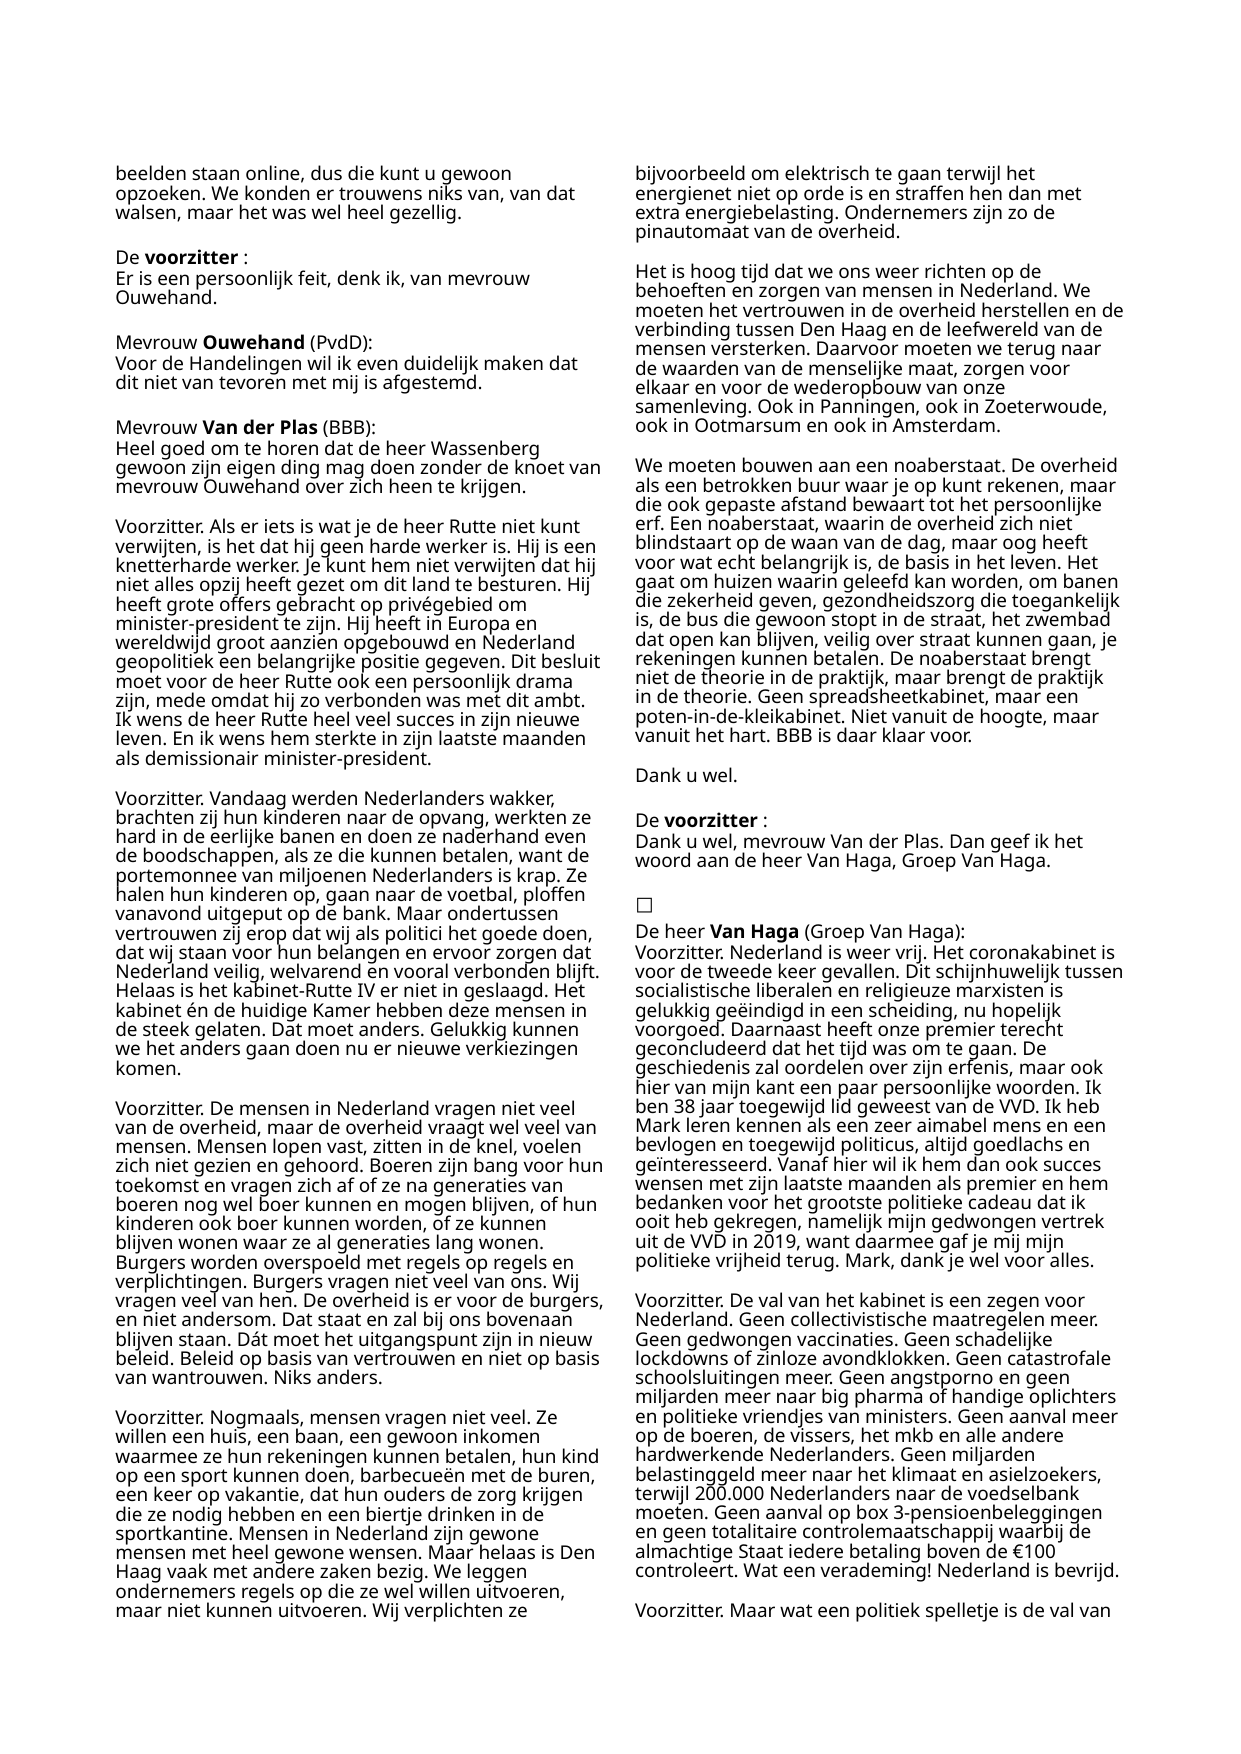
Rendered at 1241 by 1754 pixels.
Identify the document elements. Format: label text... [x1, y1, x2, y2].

text De voorzitter : [635, 807, 1125, 833]
text Voorzitter. Nogmaals, mensen vragen niet veel. Ze willen een huis, een baan, een gewoon inkomen waarmee ze hun rekeningen kunnen betalen, hun kind op een sport kunnen doen, barbecueën met de buren, een keer op vakantie, dat hun ouders de zorg krijgen die ze nodig hebben en een biertje drinken in de sportkantine. Mensen in Nederland zijn gewone mensen met heel gewone wensen. Maar helaas is Den Haag vaak met andere zaken bezig. We leggen ondernemers regels op die ze wel willen uitvoeren, maar niet kunnen uitvoeren. Wij verplichten ze [115, 1409, 605, 1621]
text Voorzitter. De mensen in Nederland vragen niet veel van de overheid, maar de overheid vraagt wel veel van mensen. Mensen lopen vast, zitten in de knel, voelen zich niet gezien en gehoord. Boeren zijn bang voor hun toekomst en vragen zich af of ze na generaties van boeren nog wel boer kunnen en mogen blijven, of hun kinderen ook boer kunnen worden, of ze kunnen blijven wonen waar ze al generaties lang wonen. Burgers worden overspoeld met regels op regels en verplichtingen. Burgers vragen niet veel van ons. Wij vragen veel van hen. De overheid is er voor de burgers, en niet andersom. Dat staat en zal bij ons bovenaan blijven staan. Dát moet het uitgangspunt zijn in nieuw beleid. Beleid op basis van vertrouwen en niet op basis van wantrouwen. Niks anders. [115, 1099, 605, 1388]
text Voorzitter. Als er iets is wat je de heer Rutte niet kunt verwijten, is het dat hij geen harde werker is. Hij is een knetterharde werker. Je kunt hem niet verwijten dat hij niet alles opzij heeft gezet om dit land te besturen. Hij heeft grote offers gebracht op privégebied om minister-president te zijn. Hij heeft in Europa en wereldwijd groot aanzien opgebouwd en Nederland geopolitiek een belangrijke positie gegeven. Dit besluit moet voor de heer Rutte ook een persoonlijk drama zijn, mede omdat hij zo verbonden was met dit ambt. Ik wens de heer Rutte heel veel succes in zijn nieuwe leven. En ik wens hem sterkte in zijn laatste maanden als demissionair minister-president. [115, 518, 605, 769]
text Voor de Handelingen wil ik even duidelijk maken dat dit niet van tevoren met mij is afgestemd. [115, 355, 605, 393]
text Dank u wel, mevrouw Van der Plas. Dan geef ik het woord aan de heer Van Haga, Groep Van Haga. [635, 833, 1125, 871]
text Het is hoog tijd dat we ons weer richten op de behoeften en zorgen van mensen in Nederland. We moeten het vertrouwen in de overheid herstellen en de verbinding tussen Den Haag en de leefwereld van de mensen versterken. Daarvoor moeten we terug naar de waarden van de menselijke maat, zorgen voor elkaar en voor de wederopbouw van onze samenleving. Ook in Panningen, ook in Zoeterwoude, ook in Ootmarsum en ook in Amsterdam. [635, 263, 1125, 437]
text De voorzitter : [115, 244, 605, 270]
text beelden staan online, dus die kunt u gewoon opzoeken. We konden er trouwens niks van, van dat walsen, maar het was wel heel gezellig. [115, 165, 605, 223]
text Mevrouw Ouwehand (PvdD): [115, 329, 605, 355]
text Voorzitter. Nederland is weer vrij. Het coronakabinet is voor de tweede keer gevallen. Dit schijnhuwelijk tussen socialistische liberalen en religieuze marxisten is gelukkig geëindigd in een scheiding, nu hopelijk voorgoed. Daarnaast heeft onze premier terecht geconcludeerd dat het tijd was om te gaan. De geschiedenis zal oordelen over zijn erfenis, maar ook hier van mijn kant een paar persoonlijke woorden. Ik ben 38 jaar toegewijd lid geweest van de VVD. Ik heb Mark leren kennen als een zeer aimabel mens en een bevlogen en toegewijd politicus, altijd goedlachs en geïnteresseerd. Vanaf hier wil ik hem dan ook succes wensen met zijn laatste maanden als premier en hem bedanken voor het grootste politieke cadeau dat ik ooit heb gekregen, namelijk mijn gedwongen vertrek uit de VVD in 2019, want daarmee gaf je mij mijn politieke vrijheid terug. Mark, dank je wel voor alles. [635, 944, 1125, 1271]
text Mevrouw Van der Plas (BBB): [115, 414, 605, 440]
text Voorzitter. Vandaag werden Nederlanders wakker, brachten zij hun kinderen naar de opvang, werkten ze hard in de eerlijke banen en doen ze naderhand even de boodschappen, als ze die kunnen betalen, want de portemonnee van miljoenen Nederlanders is krap. Ze halen hun kinderen op, gaan naar de voetbal, ploffen vanavond uitgeput op de bank. Maar ondertussen vertrouwen zij erop dat wij als politici het goede doen, dat wij staan voor hun belangen en ervoor zorgen dat Nederland veilig, welvarend en vooral verbonden blijft. Helaas is het kabinet-Rutte IV er niet in geslaagd. Het kabinet én de huidige Kamer hebben deze mensen in de steek gelaten. Dat moet anders. Gelukkig kunnen we het anders gaan doen nu er nieuwe verkiezingen komen. [115, 790, 605, 1079]
text Voorzitter. Maar wat een politiek spelletje is de val van [635, 1602, 1125, 1621]
text We moeten bouwen aan een noaberstaat. De overheid als een betrokken buur waar je op kunt rekenen, maar die ook gepaste afstand bewaart tot het persoonlijke erf. Een noaberstaat, waarin de overheid zich niet blindstaart op de waan van de dag, maar oog heeft voor wat echt belangrijk is, de basis in het leven. Het gaat om huizen waarin geleefd kan worden, om banen die zekerheid geven, gezondheidszorg die toegankelijk is, de bus die gewoon stopt in de straat, het zwembad dat open kan blijven, veilig over straat kunnen gaan, je rekeningen kunnen betalen. De noaberstaat brengt niet de theorie in de praktijk, maar brengt de praktijk in de theorie. Geen spreadsheetkabinet, maar een poten-in-de-kleikabinet. Niet vanuit de hoogte, maar vanuit het hart. BBB is daar klaar voor. [635, 457, 1125, 746]
text bijvoorbeeld om elektrisch te gaan terwijl het energienet niet op orde is en straffen hen dan met extra energiebelasting. Ondernemers zijn zo de pinautomaat van de overheid. [635, 165, 1125, 242]
text Er is een persoonlijk feit, denk ik, van mevrouw Ouwehand. [115, 270, 605, 308]
text De heer Van Haga (Groep Van Haga): [635, 918, 1125, 944]
text Dank u wel. [635, 767, 1125, 786]
text ⬜ [635, 892, 1125, 918]
text Heel goed om te horen dat de heer Wassenberg gewoon zijn eigen ding mag doen zonder de knoet van mevrouw Ouwehand over zich heen te krijgen. [115, 440, 605, 498]
text Voorzitter. De val van het kabinet is een zegen voor Nederland. Geen collectivistische maatregelen meer. Geen gedwongen vaccinaties. Geen schadelijke lockdowns of zinloze avondklokken. Geen catastrofale schoolsluitingen meer. Geen angstporno en geen miljarden meer naar big pharma of handige oplichters en politieke vriendjes van ministers. Geen aanval meer op de boeren, de vissers, het mkb en alle andere hardwerkende Nederlanders. Geen miljarden belastinggeld meer naar het klimaat en asielzoekers, terwijl 200.000 Nederlanders naar de voedselbank moeten. Geen aanval op box 3-pensioenbeleggingen en geen totalitaire controlemaatschappij waarbij de almachtige Staat iedere betaling boven de €100 controleert. Wat een verademing! Nederland is bevrijd. [635, 1292, 1125, 1581]
